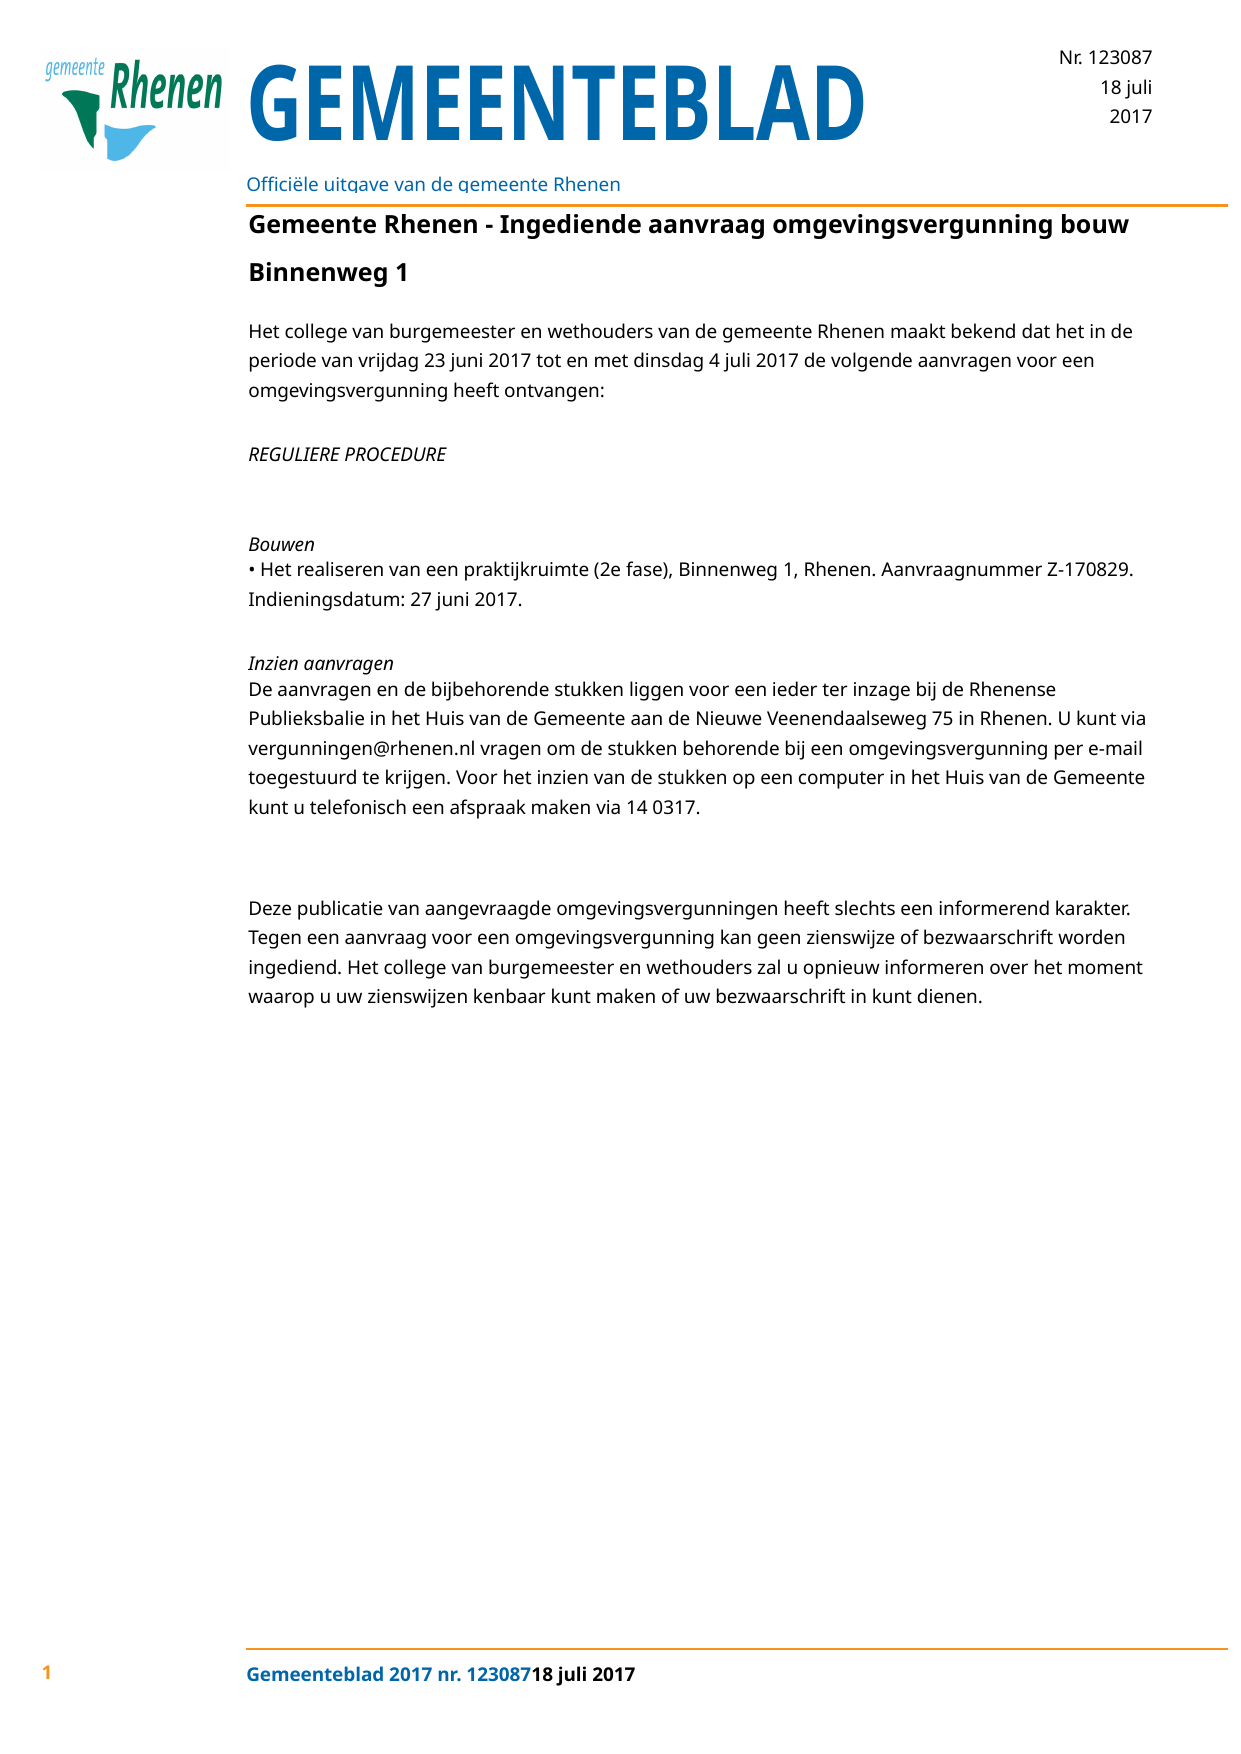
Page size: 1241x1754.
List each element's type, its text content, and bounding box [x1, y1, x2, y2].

text Inzien aanvragen [248, 650, 1152, 676]
picture [41, 47, 231, 172]
text REGULIERE PROCEDURE [248, 441, 1152, 467]
text Gemeente Rhenen - Ingediende aanvraag omgevingsvergunning bouw Binnenweg 1 [248, 207, 1152, 288]
text Het college van burgemeester en wethouders van de gemeente Rhenen maakt bekend dat het in de periode van vrijdag 23 juni 2017 tot en met dinsdag 4 juli 2017 de volgende aanvragen voor een omgevingsvergunning heeft ontvangen: [248, 318, 1152, 403]
text De aanvragen en de bijbehorende stukken liggen voor een ieder ter inzage bij de Rhenense Publieksbalie in het Huis van de Gemeente aan de Nieuwe Veenendaalseweg 75 in Rhenen. U kunt via vergunningen@rhenen.nl vragen om de stukken behorende bij een omgevingsvergunning per e-mail toegestuurd te krijgen. Voor het inzien van de stukken op een computer in het Huis van de Gemeente kunt u telefonisch een afspraak maken via 14 0317. [248, 676, 1152, 820]
text Deze publicatie van aangevraagde omgevingsvergunningen heeft slechts een informerend karakter. Tegen een aanvraag voor een omgevingsvergunning kan geen zienswijze of bezwaarschrift worden ingediend. Het college van burgemeester en wethouders zal u opnieuw informeren over het moment waarop u uw zienswijzen kenbaar kunt maken of uw bezwaarschrift in kunt dienen. [248, 895, 1152, 1009]
text Bouwen [248, 531, 1152, 556]
text • Het realiseren van een praktijkruimte (2e fase), Binnenweg 1, Rhenen. Aanvraagnummer Z-170829. Indieningsdatum: 27 juni 2017. [248, 556, 1152, 612]
